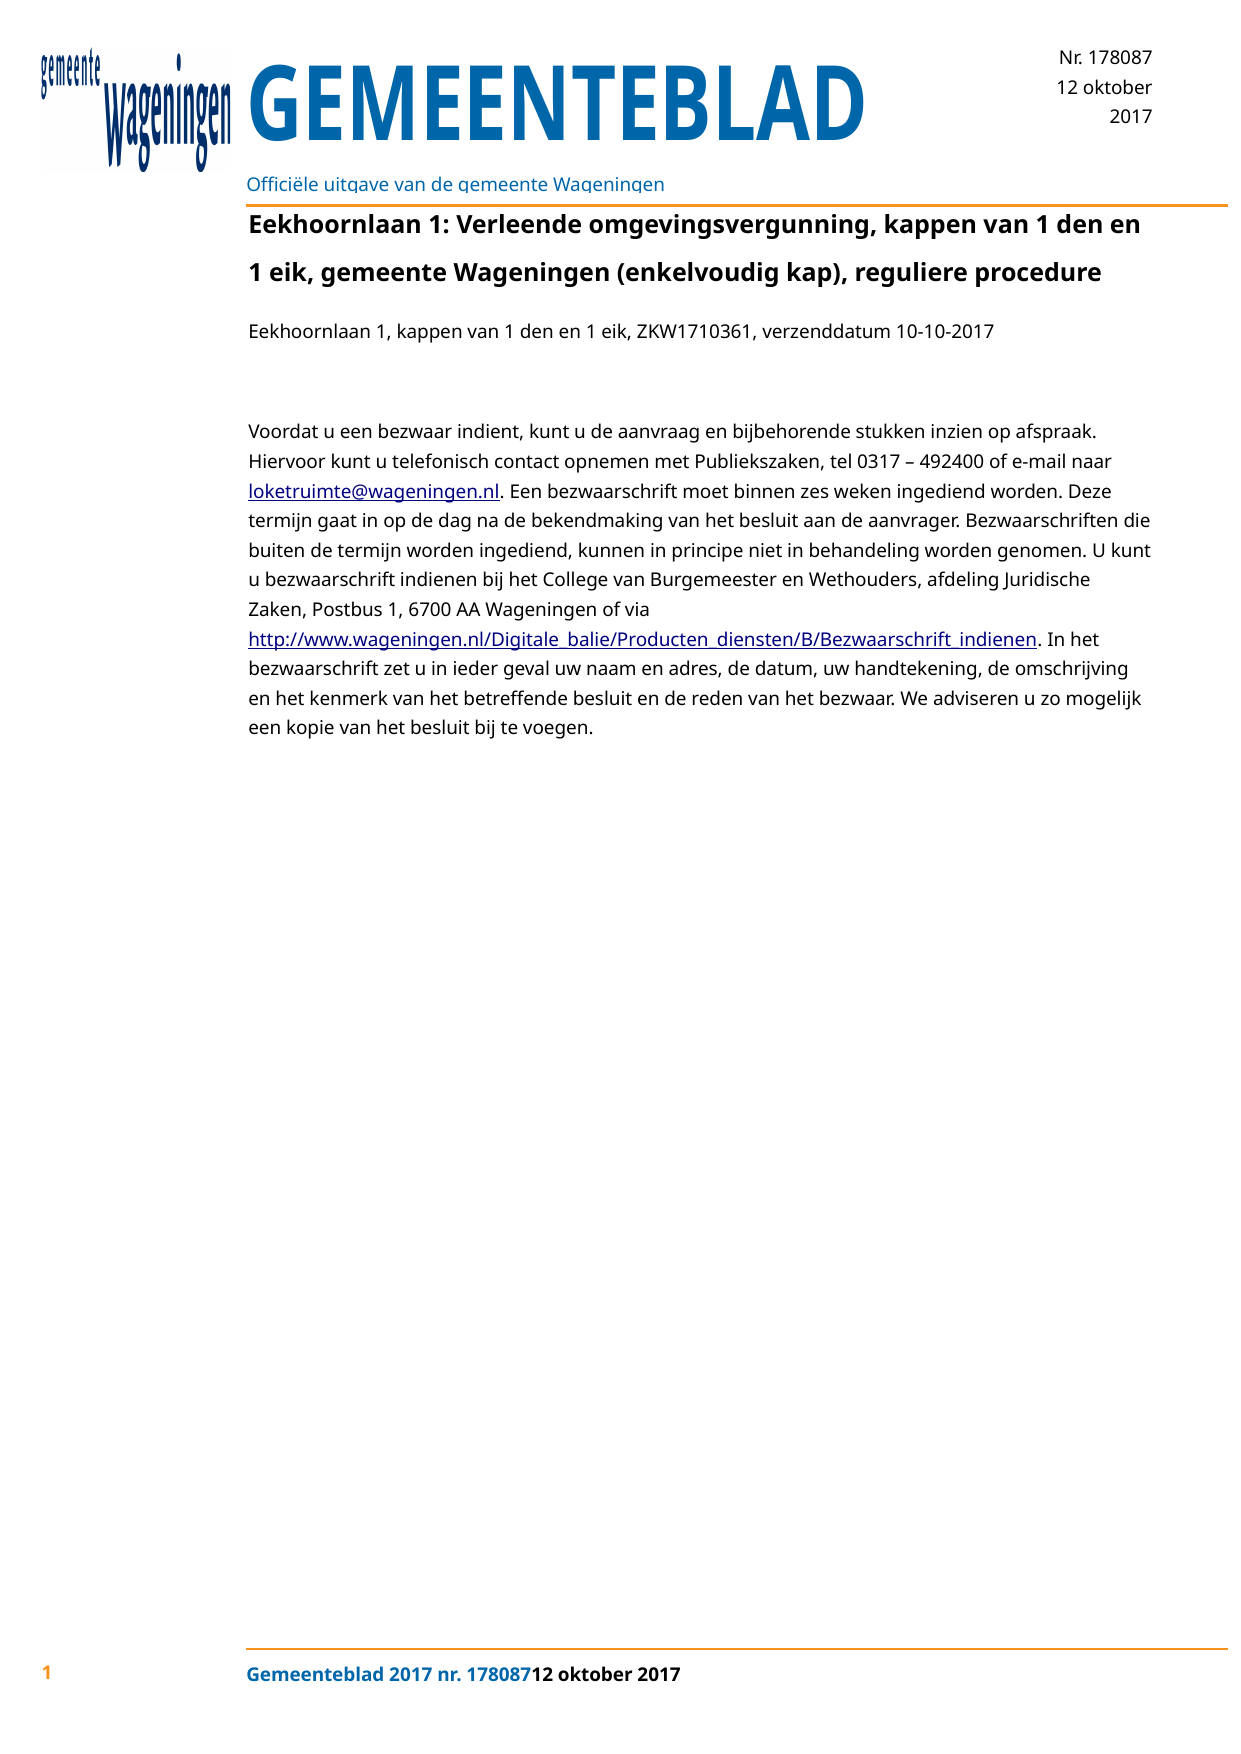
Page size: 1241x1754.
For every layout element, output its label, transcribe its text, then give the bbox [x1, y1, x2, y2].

text Eekhoornlaan 1: Verleende omgevingsvergunning, kappen van 1 den en 1 eik, gemeente Wageningen (enkelvoudig kap), reguliere procedure [248, 207, 1152, 288]
text Voordat u een bezwaar indient, kunt u de aanvraag en bijbehorende stukken inzien op afspraak. Hiervoor kunt u telefonisch contact opnemen met Publiekszaken, tel 0317 – 492400 of e-mail naar loketruimte@wageningen.nl. Een bezwaarschrift moet binnen zes weken ingediend worden. Deze termijn gaat in op de dag na de bekendmaking van het besluit aan de aanvrager. Bezwaarschriften die buiten de termijn worden ingediend, kunnen in principe niet in behandeling worden genomen. U kunt u bezwaarschrift indienen bij het College van Burgemeester en Wethouders, afdeling Juridische Zaken, Postbus 1, 6700 AA Wageningen of via http://www.wageningen.nl/Digitale_balie/Producten_diensten/B/Bezwaarschrift_indienen. In het bezwaarschrift zet u in ieder geval uw naam en adres, de datum, uw handtekening, de omschrijving en het kenmerk van het betreffende besluit en de reden van het bezwaar. We adviseren u zo mogelijk een kopie van het besluit bij te voegen. [248, 419, 1152, 740]
text Eekhoornlaan 1, kappen van 1 den en 1 eik, ZKW1710361, verzenddatum 10-10-2017 [248, 318, 1152, 344]
picture [41, 47, 231, 172]
